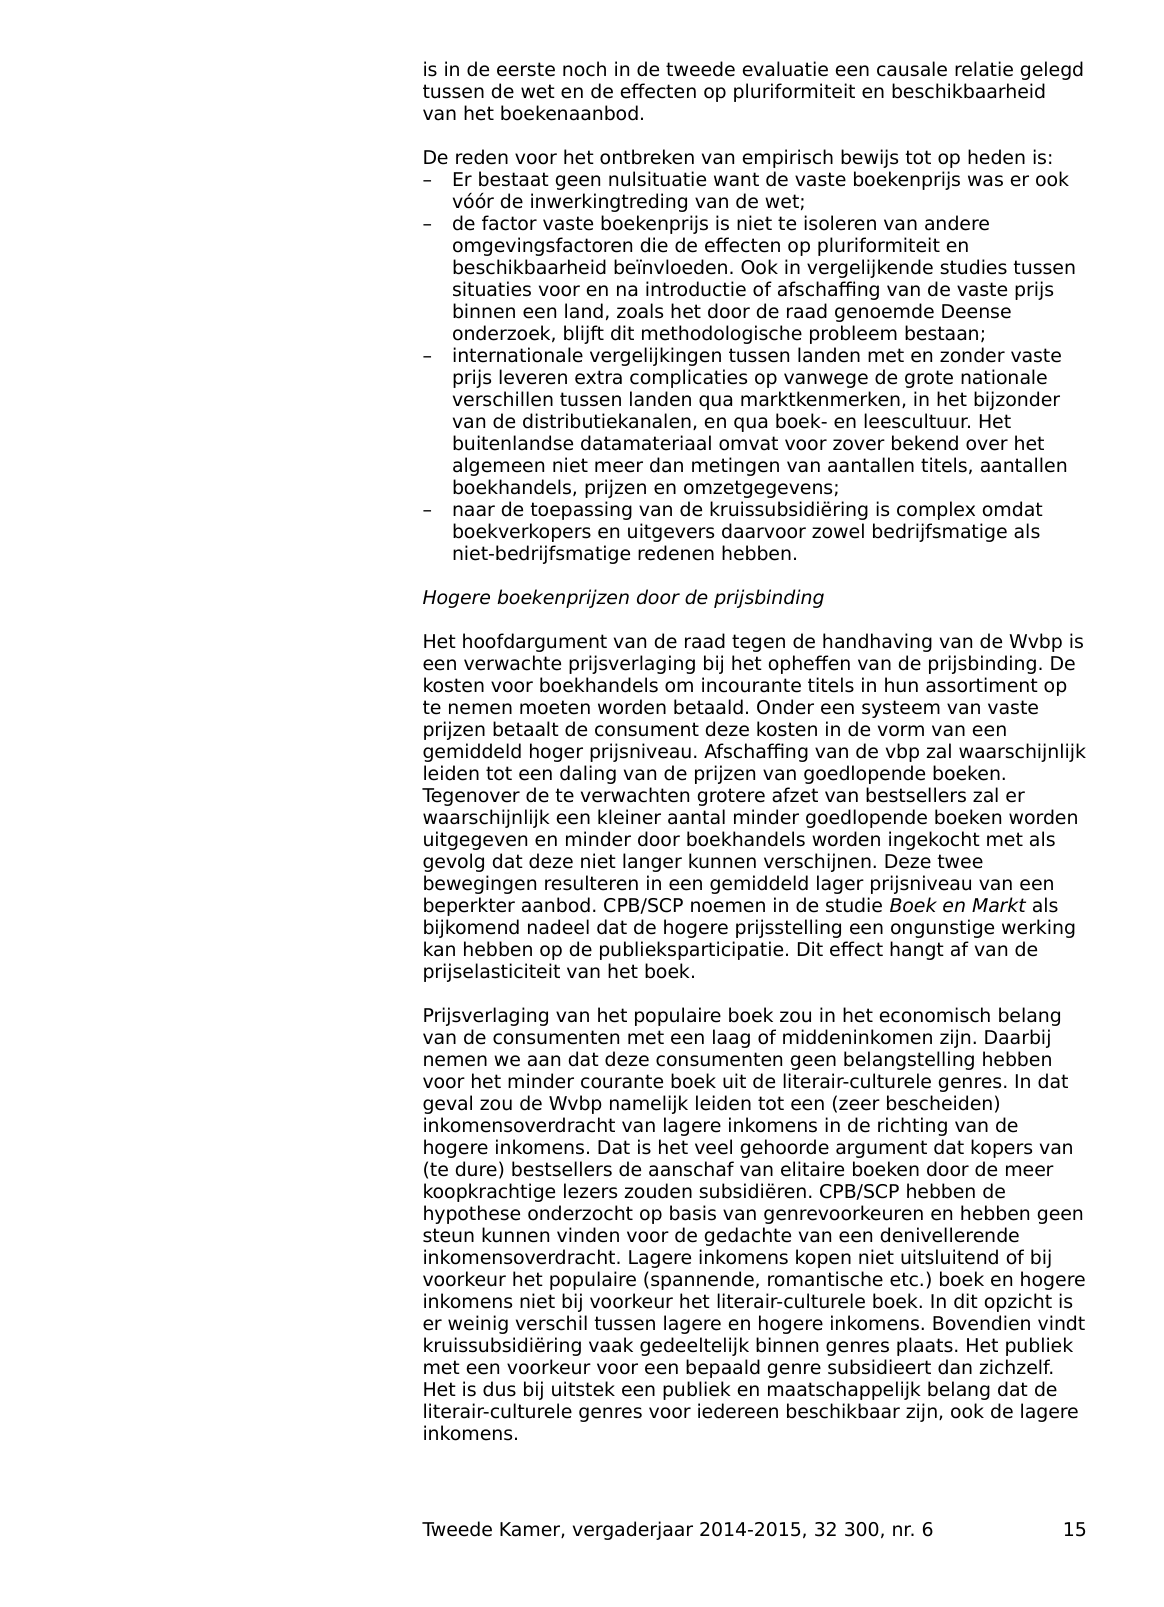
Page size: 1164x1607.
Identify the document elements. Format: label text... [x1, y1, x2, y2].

text Prijsverlaging van het populaire boek zou in het economisch belang van de consumenten met een laag of middeninkomen zijn. Daarbij nemen we aan dat deze consumenten geen belangstelling hebben voor het minder courante boek uit de literair-culturele genres. In dat geval zou de Wvbp namelijk leiden tot een (zeer bescheiden) inkomensoverdracht van lagere inkomens in de richting van de hogere inkomens. Dat is het veel gehoorde argument dat kopers van (te dure) bestsellers de aanschaf van elitaire boeken door de meer koopkrachtige lezers zouden subsidiëren. CPB/SCP hebben de hypothese onderzocht op basis van genrevoorkeuren en hebben geen steun kunnen vinden voor de gedachte van een denivellerende inkomensoverdracht. Lagere inkomens kopen niet uitsluitend of bij voorkeur het populaire (spannende, romantische etc.) boek en hogere inkomens niet bij voorkeur het literair-culturele boek. In dit opzicht is er weinig verschil tussen lagere en hogere inkomens. Bovendien vindt kruissubsidiëring vaak gedeeltelijk binnen genres plaats. Het publiek met een voorkeur voor een bepaald genre subsidieert dan zichzelf. Het is dus bij uitstek een publiek en maatschappelijk belang dat de literair-culturele genres voor iedereen beschikbaar zijn, ook de lagere inkomens. [422, 1005, 1087, 1444]
text is in de eerste noch in de tweede evaluatie een causale relatie gelegd tussen de wet en de effecten op pluriformiteit en beschikbaarheid van het boekenaanbod. [422, 59, 1087, 125]
text Het hoofdargument van de raad tegen de handhaving van de Wvbp is een verwachte prijsverlaging bij het opheffen van de prijsbinding. De kosten voor boekhandels om incourante titels in hun assortiment op te nemen moeten worden betaald. Onder een systeem van vaste prijzen betaalt de consument deze kosten in de vorm van een gemiddeld hoger prijsniveau. Afschaffing van de vbp zal waarschijnlijk leiden tot een daling van de prijzen van goedlopende boeken. Tegenover de te verwachten grotere afzet van bestsellers zal er waarschijnlijk een kleiner aantal minder goedlopende boeken worden uitgegeven en minder door boekhandels worden ingekocht met als gevolg dat deze niet langer kunnen verschijnen. Deze twee bewegingen resulteren in een gemiddeld lager prijsniveau van een beperkter aanbod. CPB/SCP noemen in de studie Boek en Markt als bijkomend nadeel dat de hogere prijsstelling een ongunstige werking kan hebben op de publieksparticipatie. Dit effect hangt af van de prijselasticiteit van het boek. [422, 631, 1087, 983]
text – Er bestaat geen nulsituatie want de vaste boekenprijs was er ook vóór de inwerkingtreding van de wet; [422, 169, 1087, 213]
text – internationale vergelijkingen tussen landen met en zonder vaste prijs leveren extra complicaties op vanwege de grote nationale verschillen tussen landen qua marktkenmerken, in het bijzonder van de distributiekanalen, en qua boek- en leescultuur. Het buitenlandse datamateriaal omvat voor zover bekend over het algemeen niet meer dan metingen van aantallen titels, aantallen boekhandels, prijzen en omzetgegevens; [422, 345, 1087, 499]
text – naar de toepassing van de kruissubsidiëring is complex omdat boekverkopers en uitgevers daarvoor zowel bedrijfsmatige als niet-bedrijfsmatige redenen hebben. [422, 499, 1087, 565]
text De reden voor het ontbreken van empirisch bewijs tot op heden is: [422, 147, 1087, 169]
subtitle Hogere boekenprijzen door de prijsbinding [422, 587, 1087, 609]
text – de factor vaste boekenprijs is niet te isoleren van andere omgevingsfactoren die de effecten op pluriformiteit en beschikbaarheid beïnvloeden. Ook in vergelijkende studies tussen situaties voor en na introductie of afschaffing van de vaste prijs binnen een land, zoals het door de raad genoemde Deense onderzoek, blijft dit methodologische probleem bestaan; [422, 213, 1087, 345]
